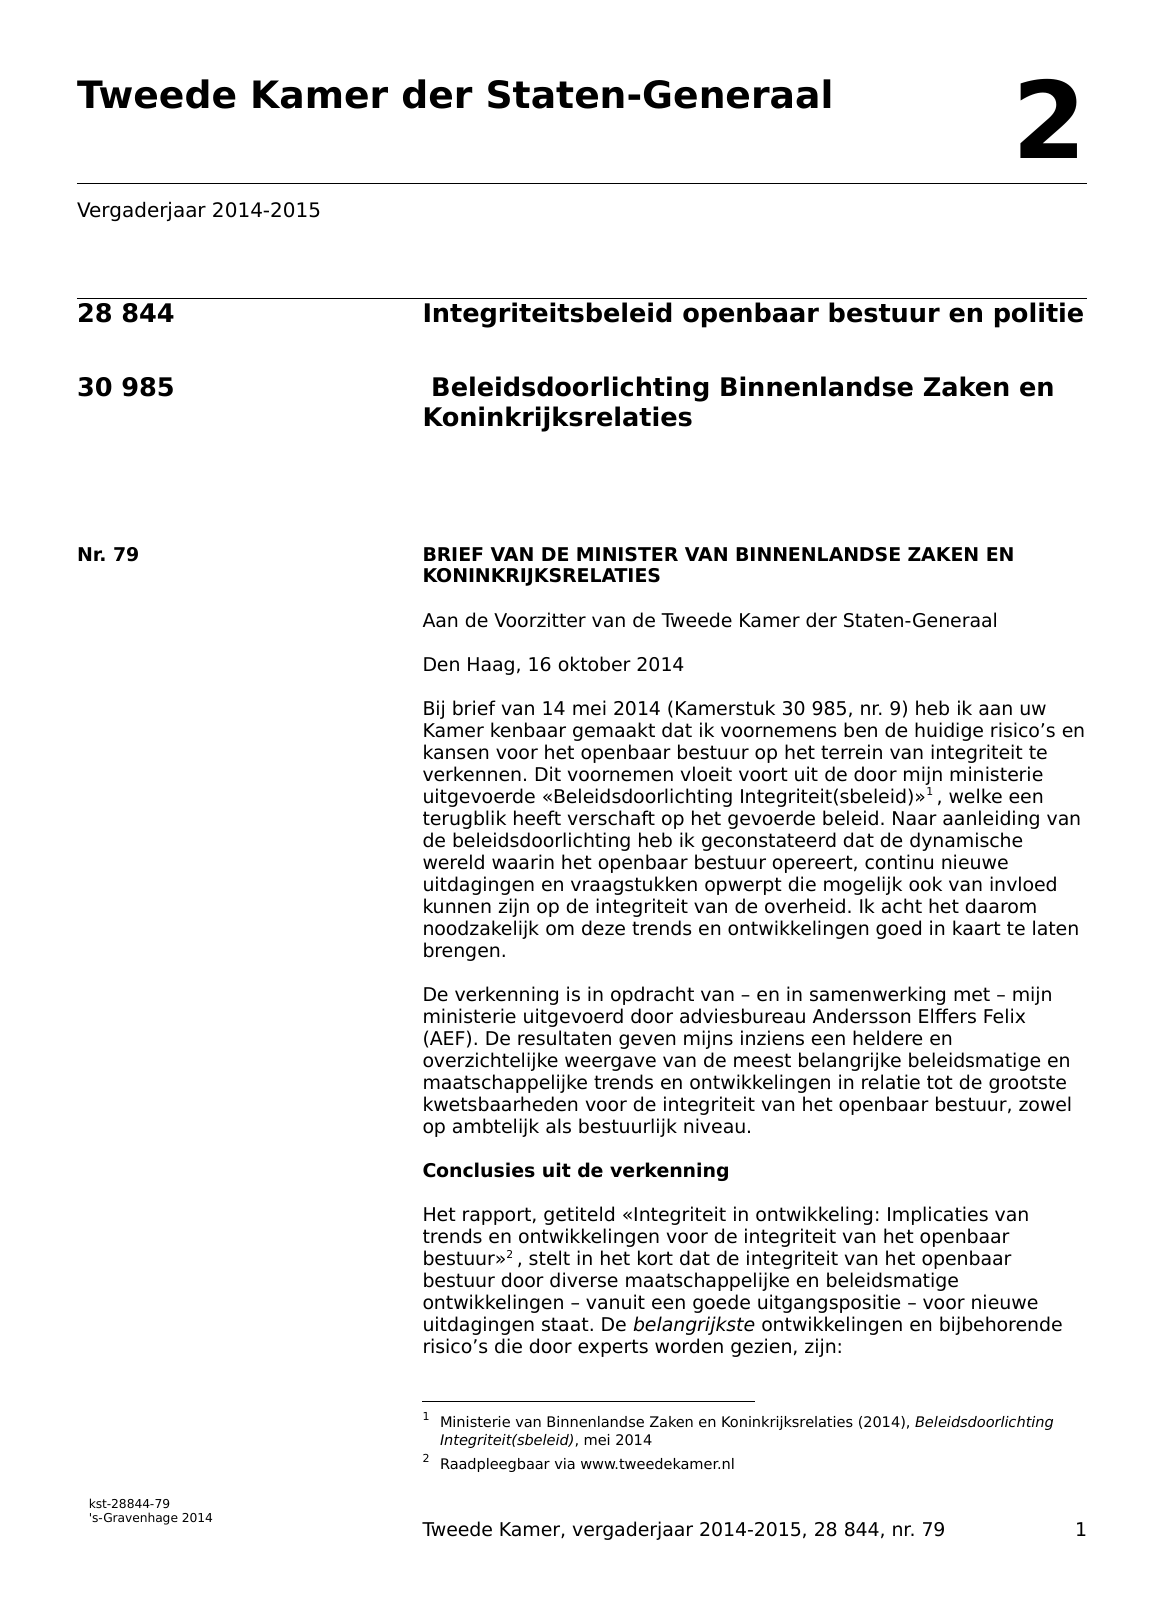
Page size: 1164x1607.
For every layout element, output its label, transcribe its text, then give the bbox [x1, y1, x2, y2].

subtitle Conclusies uit de verkenning [422, 1160, 1087, 1182]
table_header Tweede Kamer der Staten-Generaal [77, 59, 886, 183]
table_header 2 [886, 59, 1087, 183]
text De verkenning is in opdracht van – en in samenwerking met – mijn ministerie uitgevoerd door adviesbureau Andersson Elffers Felix (AEF). De resultaten geven mijns inziens een heldere en overzichtelijke weergave van de meest belangrijke beleidsmatige en maatschappelijke trends en ontwikkelingen in relatie tot de grootste kwetsbaarheden voor de integriteit van het openbaar bestuur, zowel op ambtelijk als bestuurlijk niveau. [422, 984, 1087, 1138]
text Aan de Voorzitter van de Tweede Kamer der Staten-Generaal [422, 609, 1087, 632]
table_cell Vergaderjaar 2014-2015 [77, 184, 1087, 298]
subtitle 30 985 Beleidsdoorlichting Binnenlandse Zaken en Koninkrijksrelaties [77, 373, 1087, 432]
text 's-Gravenhage 2014 [88, 1511, 323, 1525]
text Het rapport, getiteld «Integriteit in ontwikkeling: Implicaties van trends en ontwikkelingen voor de integriteit van het openbaar bestuur», stelt in het kort dat de integriteit van het openbaar bestuur door diverse maatschappelijke en beleidsmatige ontwikkelingen – vanuit een goede uitgangspositie – voor nieuwe uitdagingen staat. De belangrijkste ontwikkelingen en bijbehorende risico’s die door experts worden gezien, zijn: [422, 1204, 1087, 1358]
text Ministerie van Binnenlandse Zaken en Koninkrijksrelaties (2014), Beleidsdoorlichting Integriteit(sbeleid), mei 2014 [422, 1410, 1087, 1449]
text kst-28844-79 [88, 1497, 323, 1511]
text Bij brief van 14 mei 2014 (Kamerstuk 30 985, nr. 9) heb ik aan uw Kamer kenbaar gemaakt dat ik voornemens ben de huidige risico’s en kansen voor het openbaar bestuur op het terrein van integriteit te verkennen. Dit voornemen vloeit voort uit de door mijn ministerie uitgevoerde «Beleidsdoorlichting Integriteit(sbeleid)», welke een terugblik heeft verschaft op het gevoerde beleid. Naar aanleiding van de beleidsdoorlichting heb ik geconstateerd dat de dynamische wereld waarin het openbaar bestuur opereert, continu nieuwe uitdagingen en vraagstukken opwerpt die mogelijk ook van invloed kunnen zijn op de integriteit van de overheid. Ik acht het daarom noodzakelijk om deze trends en ontwikkelingen goed in kaart te laten brengen. [422, 698, 1087, 962]
text Raadpleegbaar via www.tweedekamer.nl [422, 1452, 1087, 1474]
subtitle Nr. 79 BRIEF VAN DE MINISTER VAN BINNENLANDSE ZAKEN EN KONINKRIJKSRELATIES [77, 543, 1087, 587]
text Den Haag, 16 oktober 2014 [422, 654, 1087, 676]
subtitle 28 844 Integriteitsbeleid openbaar bestuur en politie [77, 299, 1087, 329]
